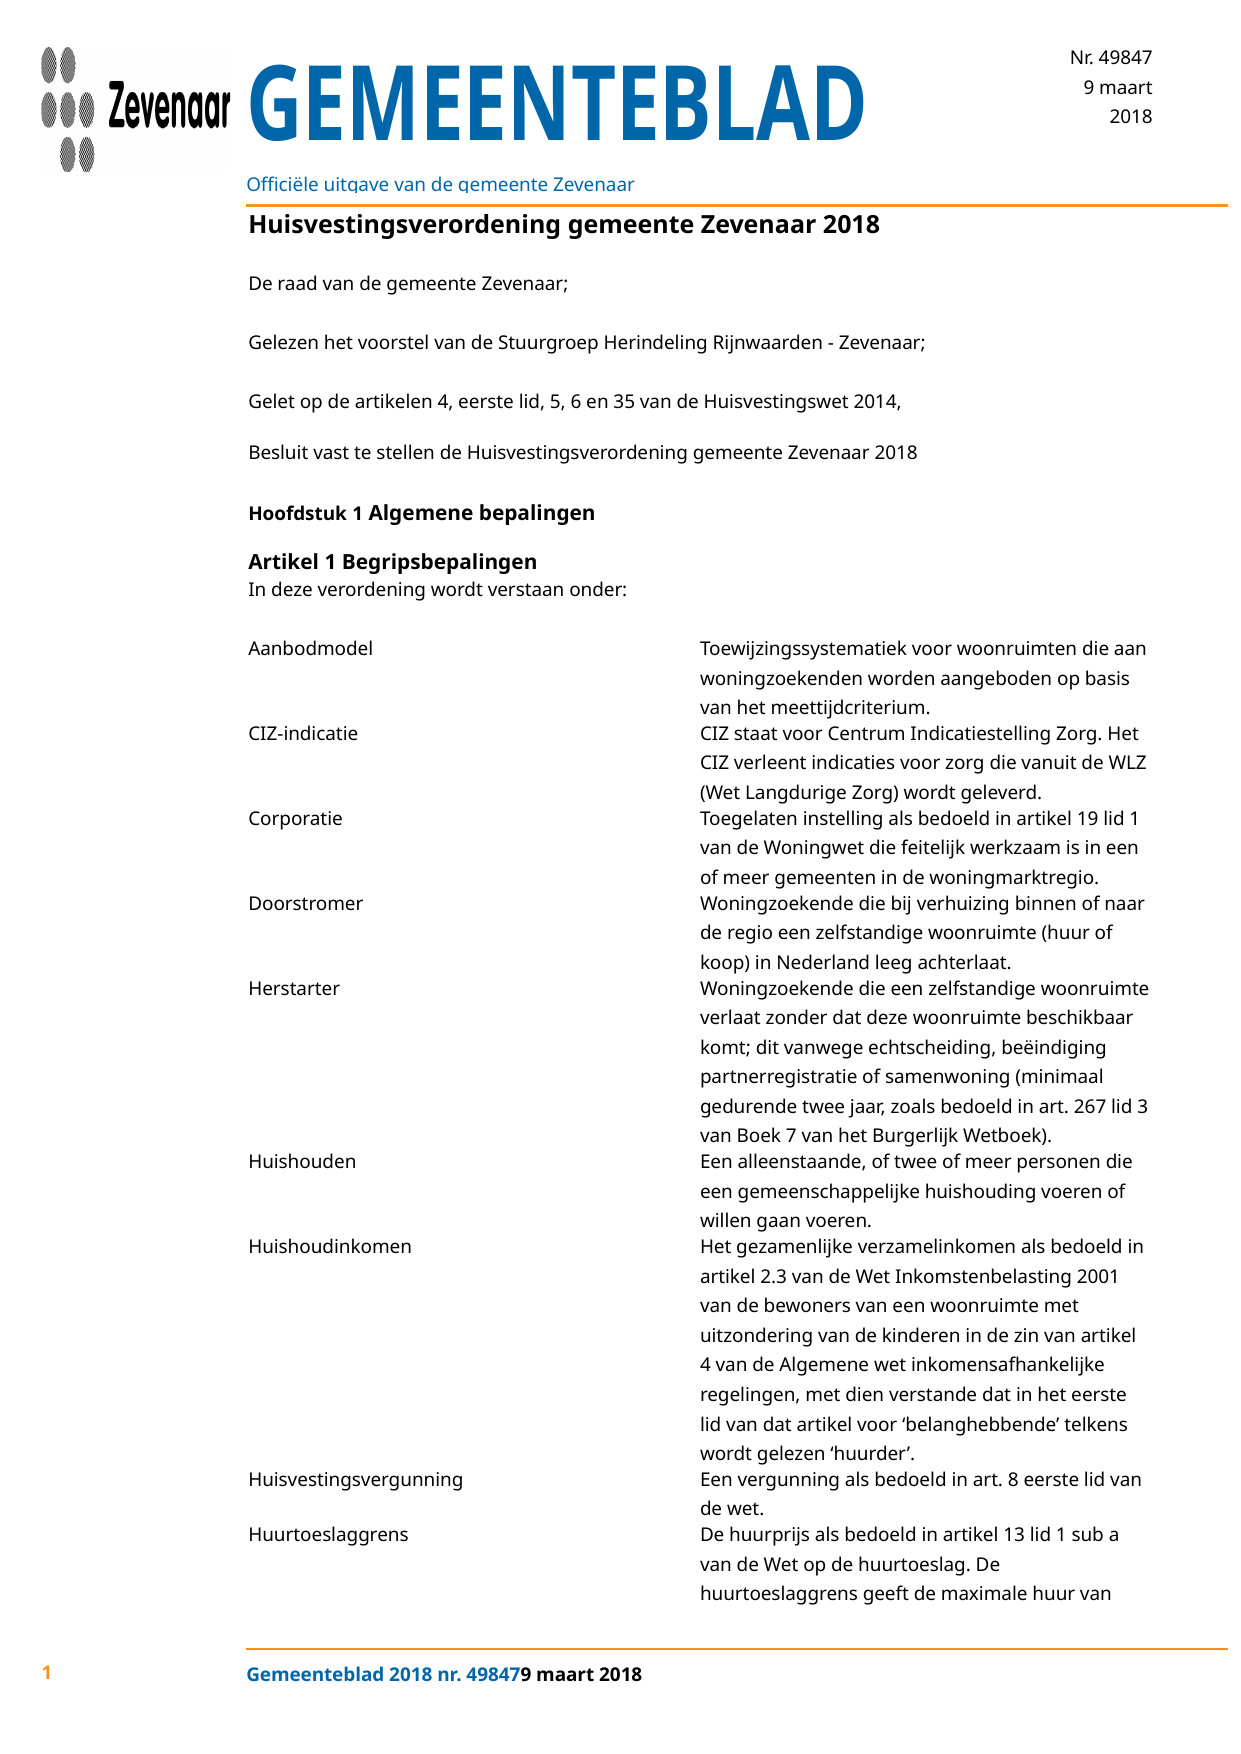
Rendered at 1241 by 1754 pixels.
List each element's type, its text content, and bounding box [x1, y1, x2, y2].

text Besluit vast te stellen de Huisvestingsverordening gemeente Zevenaar 2018 [248, 439, 1152, 465]
text In deze verordening wordt verstaan onder: [248, 576, 1152, 602]
text Gelezen het voorstel van de Stuurgroep Herindeling Rijnwaarden - Zevenaar; [248, 329, 1152, 355]
table_cell De huurprijs als bedoeld in artikel 13 lid 1 sub a van de Wet op de huurtoeslag. De huurtoeslaggrens geeft de maximale huur van [700, 1521, 1152, 1606]
table_cell Huishouden [248, 1148, 700, 1233]
table_cell Herstarter [248, 975, 700, 1148]
table_cell Een vergunning als bedoeld in art. 8 eerste lid van de wet. [700, 1466, 1152, 1521]
text Gelet op de artikelen 4, eerste lid, 5, 6 en 35 van de Huisvestingswet 2014, [248, 389, 1152, 414]
table_cell Huurtoeslaggrens [248, 1521, 700, 1606]
table_cell Doorstromer [248, 890, 700, 975]
table_cell Het gezamenlijke verzamelinkomen als bedoeld in artikel 2.3 van de Wet Inkomstenbelasting 2001 van de bewoners van een woonruimte met uitzondering van de kinderen in de zin van artikel 4 van de Algemene wet inkomensafhankelijke regelingen, met dien verstande dat in het eerste lid van dat artikel voor ‘belanghebbende’ telkens wordt gelezen ‘huurder’. [700, 1233, 1152, 1466]
table_header Toewijzingssystematiek voor woonruimten die aan woningzoekenden worden aangeboden op basis van het meettijdcriterium. [700, 635, 1152, 720]
table_cell Corporatie [248, 805, 700, 890]
text Artikel 1 Begripsbepalingen [248, 547, 1152, 576]
table_cell Huisvestingsvergunning [248, 1466, 700, 1521]
table_cell Toegelaten instelling als bedoeld in artikel 19 lid 1 van de Woningwet die feitelijk werkzaam is in een of meer gemeenten in de woningmarktregio. [700, 805, 1152, 890]
text Hoofdstuk 1 Algemene bepalingen [248, 498, 1152, 527]
text Huisvestingsverordening gemeente Zevenaar 2018 [248, 207, 1152, 241]
table_cell Huishoudinkomen [248, 1233, 700, 1466]
table_cell Woningzoekende die een zelfstandige woonruimte verlaat zonder dat deze woonruimte beschikbaar komt; dit vanwege echtscheiding, beëindiging partnerregistratie of samenwoning (minimaal gedurende twee jaar, zoals bedoeld in art. 267 lid 3 van Boek 7 van het Burgerlijk Wetboek). [700, 975, 1152, 1148]
text De raad van de gemeente Zevenaar; [248, 270, 1152, 296]
table_cell CIZ-indicatie [248, 720, 700, 805]
table_cell Woningzoekende die bij verhuizing binnen of naar de regio een zelfstandige woonruimte (huur of koop) in Nederland leeg achterlaat. [700, 890, 1152, 975]
table_cell CIZ staat voor Centrum Indicatiestelling Zorg. Het CIZ verleent indicaties voor zorg die vanuit de WLZ (Wet Langdurige Zorg) wordt geleverd. [700, 720, 1152, 805]
picture [41, 47, 231, 172]
table_header Aanbodmodel [248, 635, 700, 720]
table_cell Een alleenstaande, of twee of meer personen die een gemeenschappelijke huishouding voeren of willen gaan voeren. [700, 1148, 1152, 1233]
